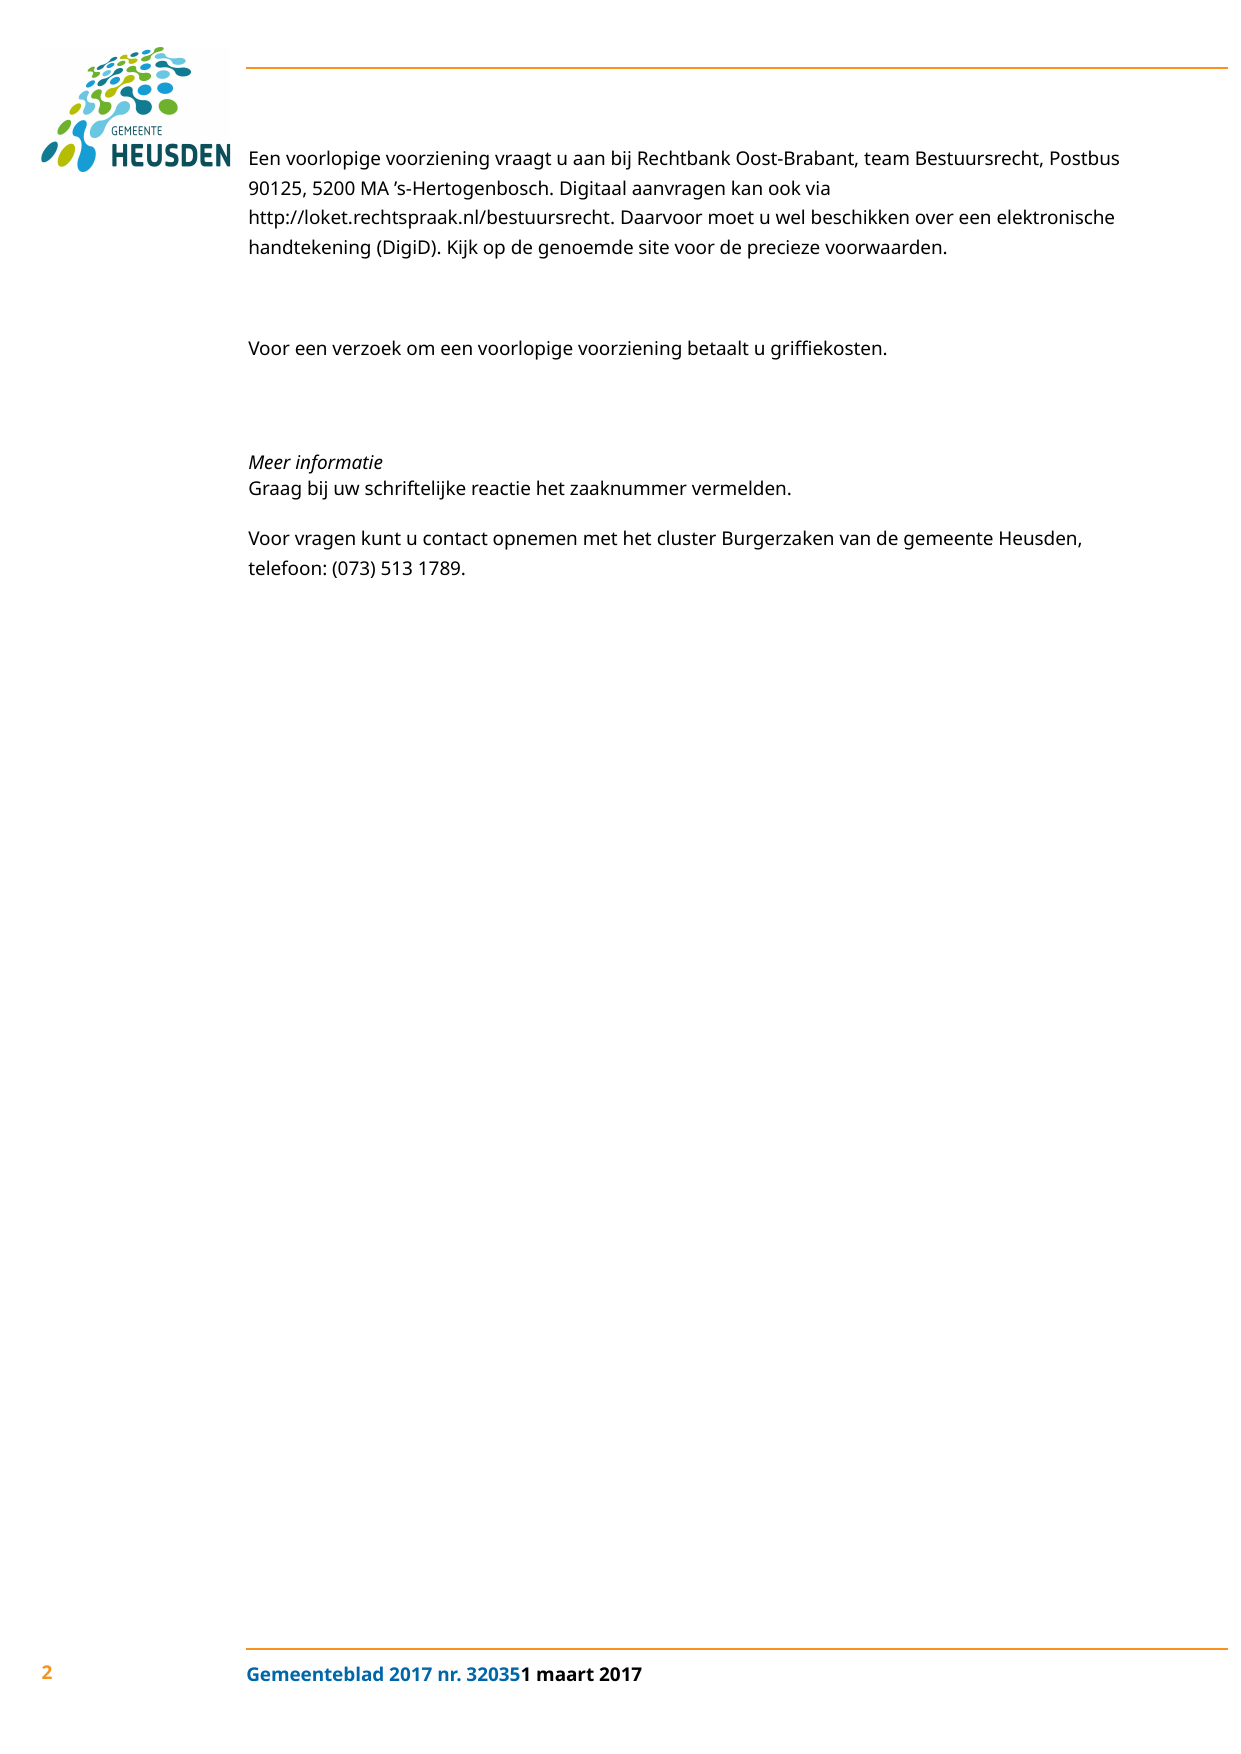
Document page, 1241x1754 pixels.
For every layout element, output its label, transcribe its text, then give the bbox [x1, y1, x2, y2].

text Voor vragen kunt u contact opnemen met het cluster Burgerzaken van de gemeente Heusden, telefoon: (073) 513 1789. [248, 525, 1152, 581]
text Meer informatie [248, 449, 1152, 475]
picture [41, 47, 231, 172]
text Voor een verzoek om een voorlopige voorziening betaalt u griffiekosten. [248, 335, 1152, 361]
text Graag bij uw schriftelijke reactie het zaaknummer vermelden. [248, 475, 1152, 501]
text Een voorlopige voorziening vraagt u aan bij Rechtbank Oost-Brabant, team Bestuursrecht, Postbus 90125, 5200 MA ’s-Hertogenbosch. Digitaal aanvragen kan ook via http://loket.rechtspraak.nl/bestuursrecht. Daarvoor moet u wel beschikken over een elektronische handtekening (DigiD). Kijk op de genoemde site voor de precieze voorwaarden. [248, 145, 1152, 260]
